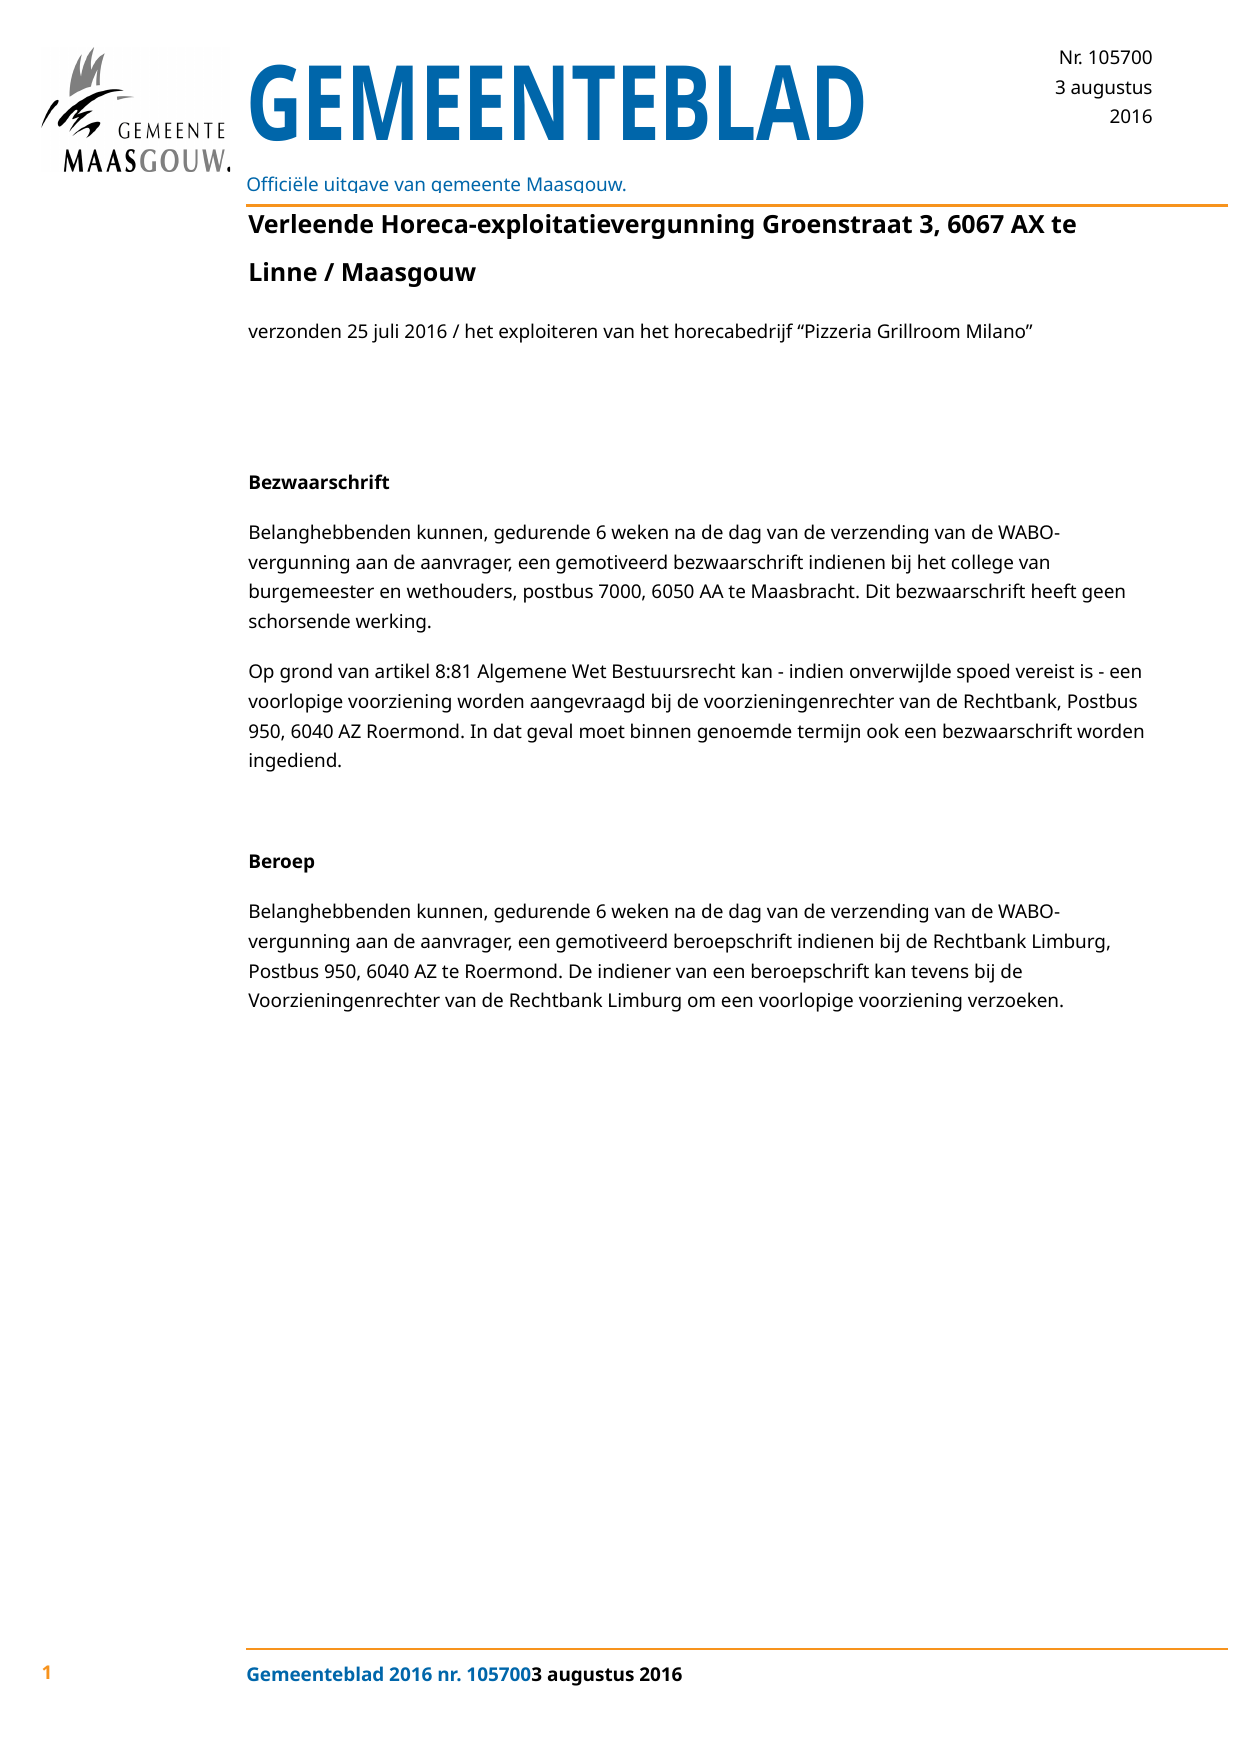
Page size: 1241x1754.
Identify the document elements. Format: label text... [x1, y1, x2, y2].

text Bezwaarschrift [248, 469, 1152, 495]
text Belanghebbenden kunnen, gedurende 6 weken na de dag van de verzending van de WABO-vergunning aan de aanvrager, een gemotiveerd beroepschrift indienen bij de Rechtbank Limburg, Postbus 950, 6040 AZ te Roermond. De indiener van een beroepschrift kan tevens bij de Voorzieningenrechter van de Rechtbank Limburg om een voorlopige voorziening verzoeken. [248, 899, 1152, 1013]
text Verleende Horeca-exploitatievergunning Groenstraat 3, 6067 AX te Linne / Maasgouw [248, 207, 1152, 288]
text Belanghebbenden kunnen, gedurende 6 weken na de dag van de verzending van de WABO-vergunning aan de aanvrager, een gemotiveerd bezwaarschrift indienen bij het college van burgemeester en wethouders, postbus 7000, 6050 AA te Maasbracht. Dit bezwaarschrift heeft geen schorsende werking. [248, 519, 1152, 634]
picture [41, 47, 231, 172]
text Op grond van artikel 8:81 Algemene Wet Bestuursrecht kan - indien onverwijlde spoed vereist is - een voorlopige voorziening worden aangevraagd bij de voorzieningenrechter van de Rechtbank, Postbus 950, 6040 AZ Roermond. In dat geval moet binnen genoemde termijn ook een bezwaarschrift worden ingediend. [248, 659, 1152, 773]
text Beroep [248, 848, 1152, 874]
text verzonden 25 juli 2016 / het exploiteren van het horecabedrijf “Pizzeria Grillroom Milano” [248, 318, 1152, 344]
